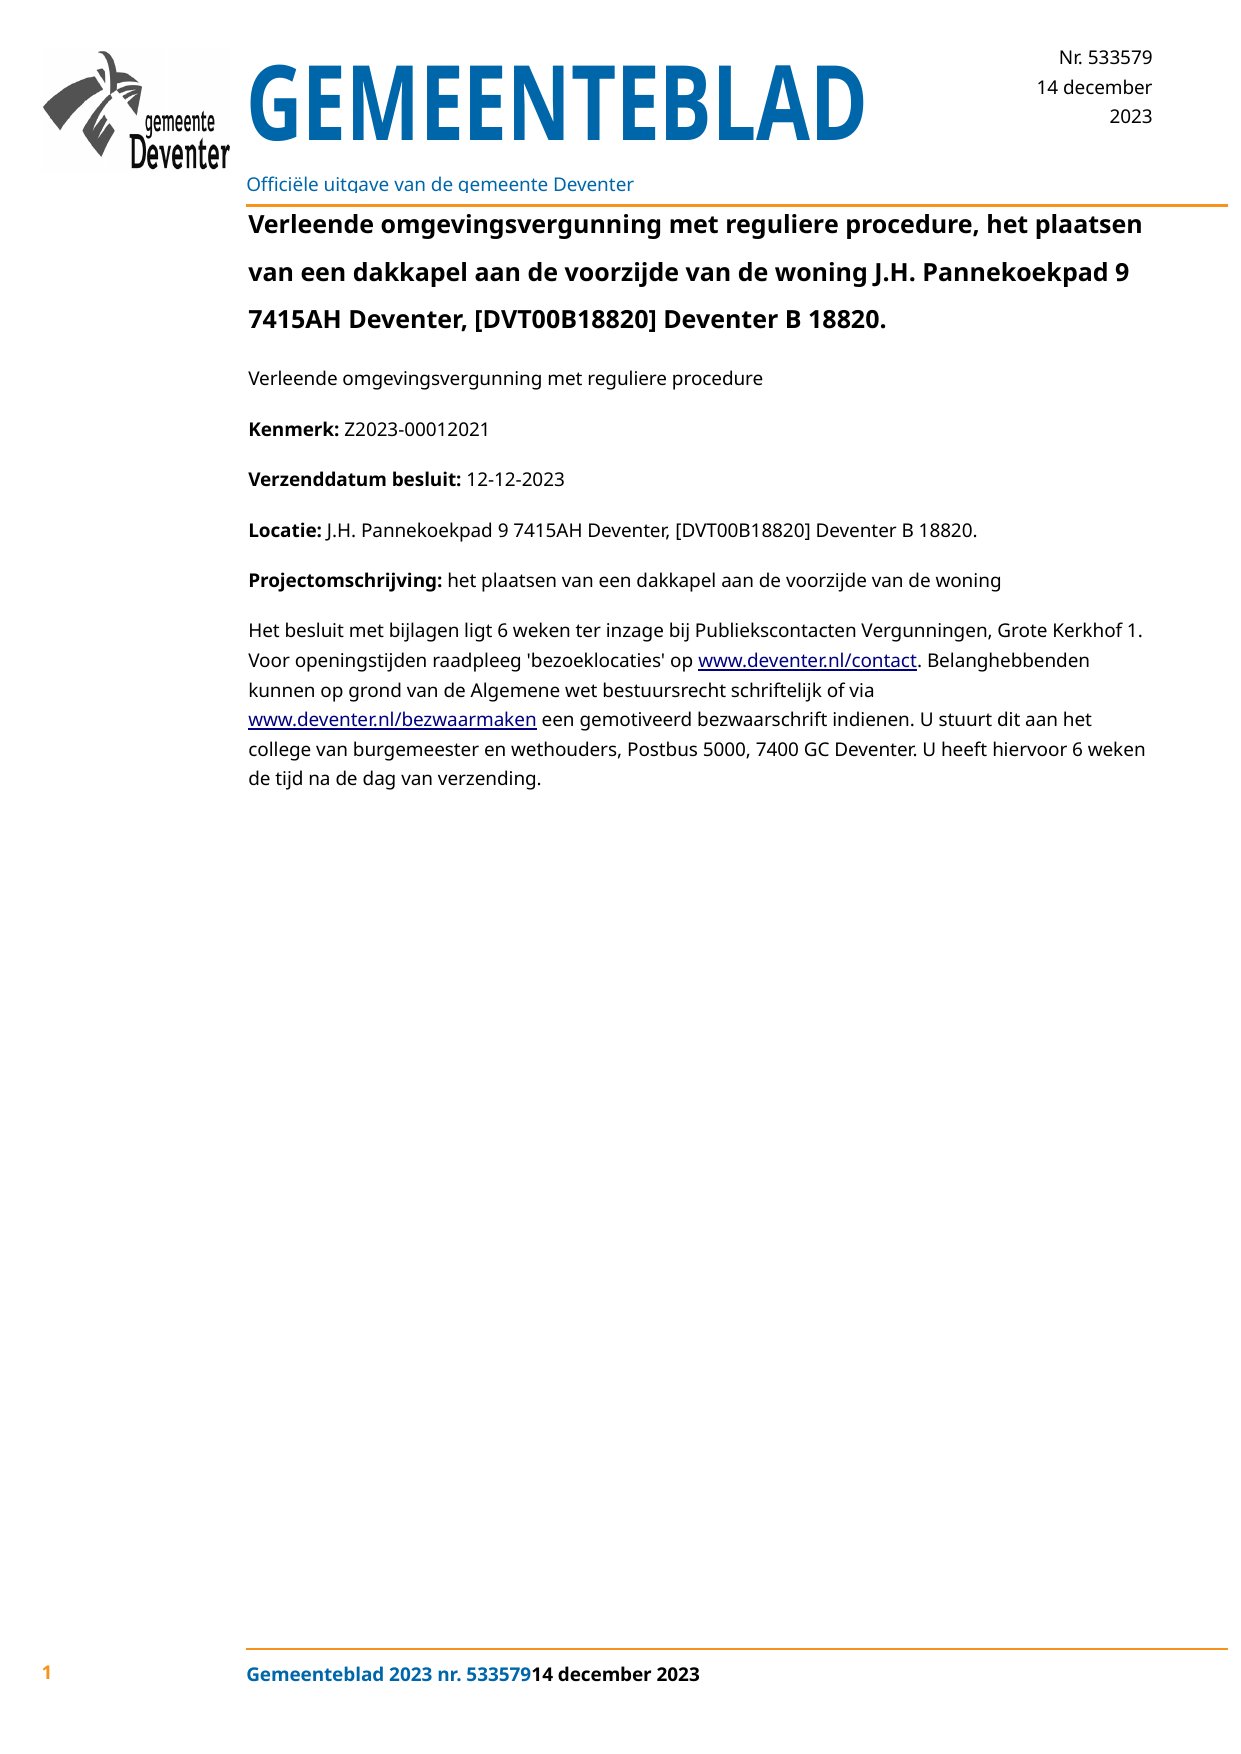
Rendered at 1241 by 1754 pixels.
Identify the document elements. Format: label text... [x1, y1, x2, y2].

text Kenmerk: Z2023-00012021 [248, 416, 1152, 442]
text Locatie: J.H. Pannekoekpad 9 7415AH Deventer, [DVT00B18820] Deventer B 18820. [248, 517, 1152, 542]
picture [41, 47, 231, 172]
text Verleende omgevingsvergunning met reguliere procedure, het plaatsen van een dakkapel aan de voorzijde van de woning J.H. Pannekoekpad 9 7415AH Deventer, [DVT00B18820] Deventer B 18820. [248, 207, 1152, 336]
text Projectomschrijving: het plaatsen van een dakkapel aan de voorzijde van de woning [248, 567, 1152, 593]
text Verzenddatum besluit: 12-12-2023 [248, 466, 1152, 492]
text Verleende omgevingsvergunning met reguliere procedure [248, 366, 1152, 391]
text Het besluit met bijlagen ligt 6 weken ter inzage bij Publiekscontacten Vergunningen, Grote Kerkhof 1. Voor openingstijden raadpleeg 'bezoeklocaties' op www.deventer.nl/contact. Belanghebbenden kunnen op grond van de Algemene wet bestuursrecht schriftelijk of via www.deventer.nl/bezwaarmaken een gemotiveerd bezwaarschrift indienen. U stuurt dit aan het college van burgemeester en wethouders, Postbus 5000, 7400 GC Deventer. U heeft hiervoor 6 weken de tijd na de dag van verzending. [248, 618, 1152, 791]
